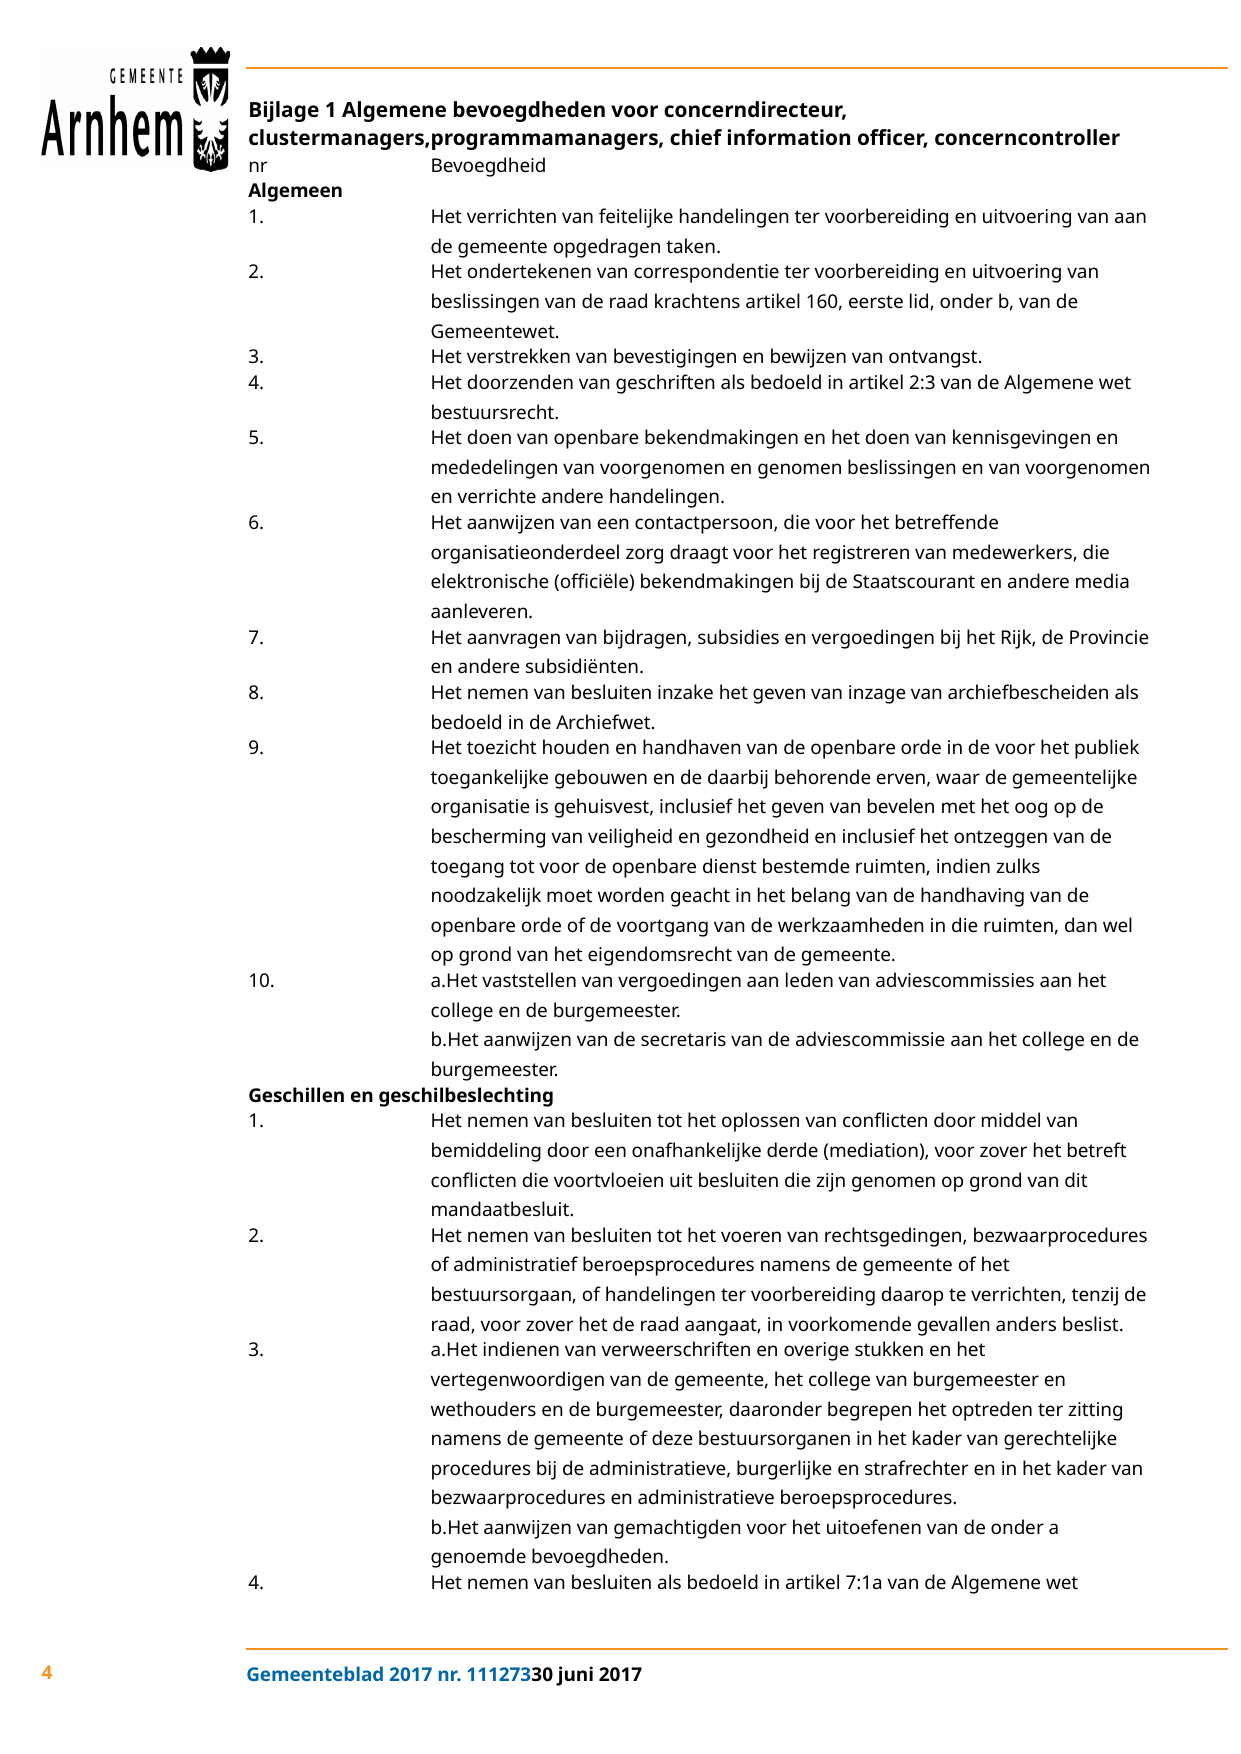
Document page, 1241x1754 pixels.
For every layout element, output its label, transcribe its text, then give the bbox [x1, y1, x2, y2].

table_cell Het doorzenden van geschriften als bedoeld in artikel 2:3 van de Algemene wet bestuursrecht. [430, 369, 1152, 424]
table_cell 6. [248, 510, 430, 624]
table_header nr [248, 152, 430, 178]
table_cell Het toezicht houden en handhaven van de openbare orde in de voor het publiek toegankelijke gebouwen en de daarbij behorende erven, waar de gemeentelijke organisatie is gehuisvest, inclusief het geven van bevelen met het oog op de bescherming van veiligheid en gezondheid en inclusief het ontzeggen van de toegang tot voor de openbare dienst bestemde ruimten, indien zulks noodzakelijk moet worden geacht in het belang van de handhaving van de openbare orde of de voortgang van de werkzaamheden in die ruimten, dan wel op grond van het eigendomsrecht van de gemeente. [430, 735, 1152, 967]
table_cell Het nemen van besluiten als bedoeld in artikel 7:1a van de Algemene wet [430, 1569, 1152, 1595]
table_cell 4. [248, 369, 430, 424]
table_header Bevoegdheid [430, 152, 1152, 178]
table_cell 8. [248, 679, 430, 734]
table_cell 9. [248, 735, 430, 967]
table_cell 2. [248, 1222, 430, 1337]
table_cell 3. [248, 344, 430, 369]
table_cell Het nemen van besluiten inzake het geven van inzage van archiefbescheiden als bedoeld in de Archiefwet. [430, 679, 1152, 734]
table_cell Het verrichten van feitelijke handelingen ter voorbereiding en uitvoering van aan de gemeente opgedragen taken. [430, 203, 1152, 259]
table_cell 7. [248, 624, 430, 679]
table_cell Het aanwijzen van een contactpersoon, die voor het betreffende organisatieonderdeel zorg draagt voor het registreren van medewerkers, die elektronische (officiële) bekendmakingen bij de Staatscourant en andere media aanleveren. [430, 510, 1152, 624]
table_cell 4. [248, 1569, 430, 1595]
table_cell Het doen van openbare bekendmakingen en het doen van kennisgevingen en mededelingen van voorgenomen en genomen beslissingen en van voorgenomen en verrichte andere handelingen. [430, 425, 1152, 509]
text Bijlage 1 Algemene bevoegdheden voor concerndirecteur, clustermanagers,programmamanagers, chief information officer, concerncontroller [248, 95, 1152, 152]
table_cell a.Het indienen van verweerschriften en overige stukken en het vertegenwoordigen van de gemeente, het college van burgemeester en wethouders en de burgemeester, daaronder begrepen het optreden ter zitting namens de gemeente of deze bestuursorganen in het kader van gerechtelijke procedures bij de administratieve, burgerlijke en strafrechter en in het kader van bezwaarprocedures en administratieve beroepsprocedures. b.Het aanwijzen van gemachtigden voor het uitoefenen van de onder a genoemde bevoegdheden. [430, 1337, 1152, 1569]
table_cell 2. [248, 259, 430, 343]
table_cell 5. [248, 425, 430, 509]
table_cell Het ondertekenen van correspondentie ter voorbereiding en uitvoering van beslissingen van de raad krachtens artikel 160, eerste lid, onder b, van de Gemeentewet. [430, 259, 1152, 343]
table_cell Geschillen en geschilbeslechting [248, 1082, 1152, 1108]
table_cell Het verstrekken van bevestigingen en bewijzen van ontvangst. [430, 344, 1152, 369]
table_cell 10. [248, 968, 430, 1082]
table_cell Het nemen van besluiten tot het voeren van rechtsgedingen, bezwaarprocedures of administratief beroepsprocedures namens de gemeente of het bestuursorgaan, of handelingen ter voorbereiding daarop te verrichten, tenzij de raad, voor zover het de raad aangaat, in voorkomende gevallen anders beslist. [430, 1222, 1152, 1337]
picture [41, 47, 231, 172]
table_cell Het nemen van besluiten tot het oplossen van conflicten door middel van bemiddeling door een onafhankelijke derde (mediation), voor zover het betreft conflicten die voortvloeien uit besluiten die zijn genomen op grond van dit mandaatbesluit. [430, 1108, 1152, 1222]
table_cell a.Het vaststellen van vergoedingen aan leden van adviescommissies aan het college en de burgemeester. b.Het aanwijzen van de secretaris van de adviescommissie aan het college en de burgemeester. [430, 968, 1152, 1082]
table_cell 1. [248, 203, 430, 259]
table_cell 3. [248, 1337, 430, 1569]
table_cell Algemeen [248, 178, 1152, 203]
table_cell Het aanvragen van bijdragen, subsidies en vergoedingen bij het Rijk, de Provincie en andere subsidiënten. [430, 624, 1152, 679]
table_cell 1. [248, 1108, 430, 1222]
